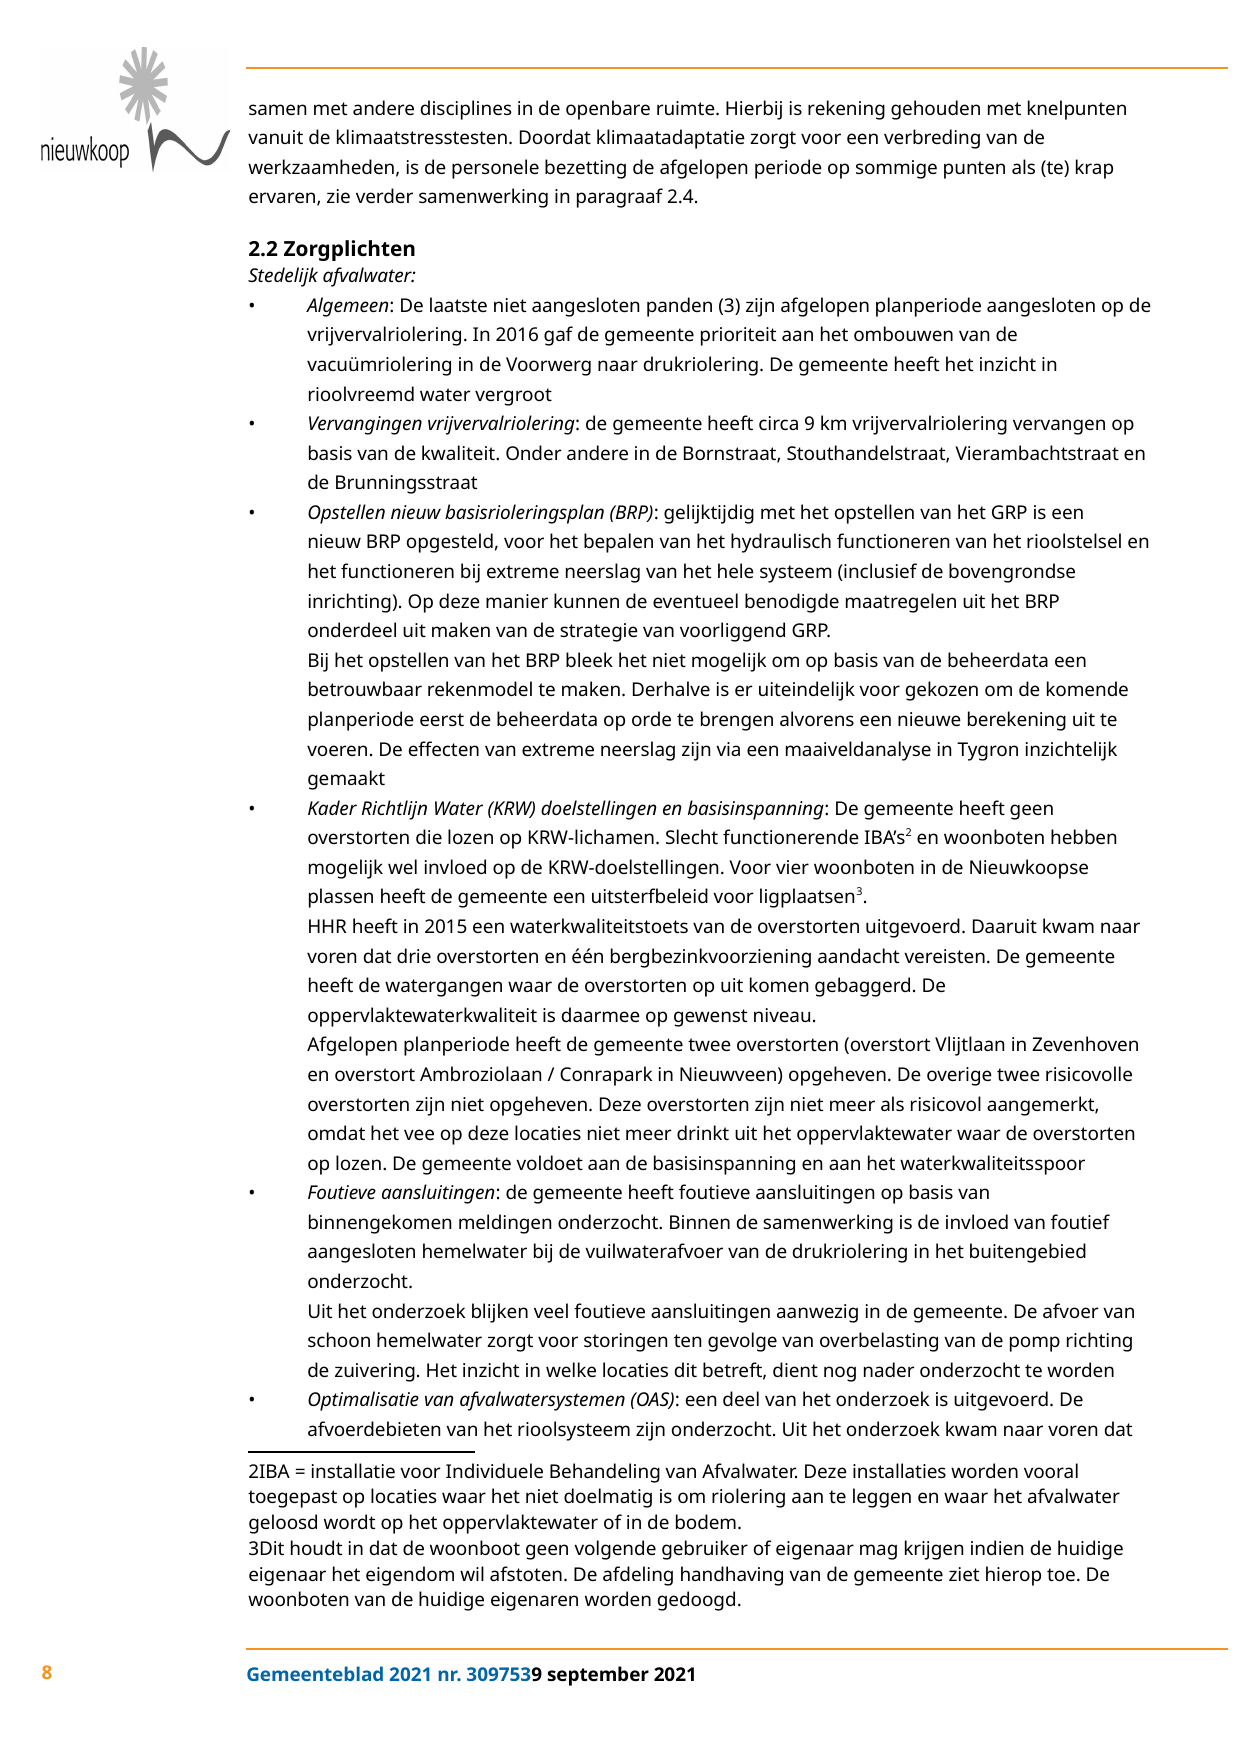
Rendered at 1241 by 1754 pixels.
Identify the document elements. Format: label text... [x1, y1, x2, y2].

list overstorten die lozen op KRW-lichamen. Slecht functionerende IBA’s en woonboten hebben mogelijk wel invloed op de KRW-doelstellingen. Voor vier woonboten in de Nieuwkoopse plassen heeft de gemeente een uitsterfbeleid voor ligplaatsen. [248, 824, 1152, 909]
list afvoerdebieten van het rioolsysteem zijn onderzocht. Uit het onderzoek kwam naar voren dat [248, 1416, 1152, 1442]
list Algemeen: De laatste niet aangesloten panden (3) zijn afgelopen planperiode aangesloten op de vrijvervalriolering. In 2016 gaf de gemeente prioriteit aan het ombouwen van de vacuümriolering in de Voorwerg naar drukriolering. De gemeente heeft het inzicht in rioolvreemd water vergroot [248, 292, 1152, 406]
list Vervangingen vrijvervalriolering: de gemeente heeft circa 9 km vrijvervalriolering vervangen op basis van de kwaliteit. Onder andere in de Bornstraat, Stouthandelstraat, Vierambachtstraat en de Brunningsstraat [248, 410, 1152, 495]
list Dit houdt in dat de woonboot geen volgende gebruiker of eigenaar mag krijgen indien de huidige eigenaar het eigendom wil afstoten. De afdeling handhaving van de gemeente ziet hierop toe. De woonboten van de huidige eigenaren worden gedoogd. [248, 1535, 1152, 1612]
list Kader Richtlijn Water (KRW) doelstellingen en basisinspanning: De gemeente heeft geen [248, 795, 1152, 821]
list binnengekomen meldingen onderzocht. Binnen de samenwerking is de invloed van foutief aangesloten hemelwater bij de vuilwaterafvoer van de drukriolering in het buitengebied onderzocht. [248, 1209, 1152, 1294]
list Bij het opstellen van het BRP bleek het niet mogelijk om op basis van de beheerdata een betrouwbaar rekenmodel te maken. Derhalve is er uiteindelijk voor gekozen om de komende planperiode eerst de beheerdata op orde te brengen alvorens een nieuwe berekening uit te voeren. De effecten van extreme neerslag zijn via een maaiveldanalyse in Tygron inzichtelijk gemaakt [248, 647, 1152, 791]
text samen met andere disciplines in de openbare ruimte. Hierbij is rekening gehouden met knelpunten vanuit de klimaatstresstesten. Doordat klimaatadaptatie zorgt voor een verbreding van de werkzaamheden, is de personele bezetting de afgelopen periode op sommige punten als (te) krap ervaren, zie verder samenwerking in paragraaf 2.4. [248, 95, 1152, 209]
list Uit het onderzoek blijken veel foutieve aansluitingen aanwezig in de gemeente. De afvoer van schoon hemelwater zorgt voor storingen ten gevolge van overbelasting van de pomp richting de zuivering. Het inzicht in welke locaties dit betreft, dient nog nader onderzocht te worden [248, 1298, 1152, 1383]
list Optimalisatie van afvalwatersystemen (OAS): een deel van het onderzoek is uitgevoerd. De [248, 1387, 1152, 1412]
text Stedelijk afvalwater: [248, 262, 1152, 288]
list IBA = installatie voor Individuele Behandeling van Afvalwater. Deze installaties worden vooral toegepast op locaties waar het niet doelmatig is om riolering aan te leggen en waar het afvalwater geloosd wordt op het oppervlaktewater of in de bodem. [248, 1458, 1152, 1535]
list Opstellen nieuw basisrioleringsplan (BRP): gelijktijdig met het opstellen van het GRP is een [248, 499, 1152, 525]
list HHR heeft in 2015 een waterkwaliteitstoets van de overstorten uitgevoerd. Daaruit kwam naar voren dat drie overstorten en één bergbezinkvoorziening aandacht vereisten. De gemeente heeft de watergangen waar de overstorten op uit komen gebaggerd. De oppervlaktewaterkwaliteit is daarmee op gewenst niveau. [248, 913, 1152, 1028]
text 2.2 Zorgplichten [248, 234, 1152, 262]
list Afgelopen planperiode heeft de gemeente twee overstorten (overstort Vlijtlaan in Zevenhoven en overstort Ambroziolaan / Conrapark in Nieuwveen) opgeheven. De overige twee risicovolle overstorten zijn niet opgeheven. Deze overstorten zijn niet meer als risicovol aangemerkt, omdat het vee op deze locaties niet meer drinkt uit het oppervlaktewater waar de overstorten op lozen. De gemeente voldoet aan de basisinspanning en aan het waterkwaliteitsspoor [248, 1032, 1152, 1176]
list Foutieve aansluitingen: de gemeente heeft foutieve aansluitingen op basis van [248, 1179, 1152, 1205]
picture [41, 47, 231, 172]
list nieuw BRP opgesteld, voor het bepalen van het hydraulisch functioneren van het rioolstelsel en het functioneren bij extreme neerslag van het hele systeem (inclusief de bovengrondse inrichting). Op deze manier kunnen de eventueel benodigde maatregelen uit het BRP onderdeel uit maken van de strategie van voorliggend GRP. [248, 529, 1152, 643]
